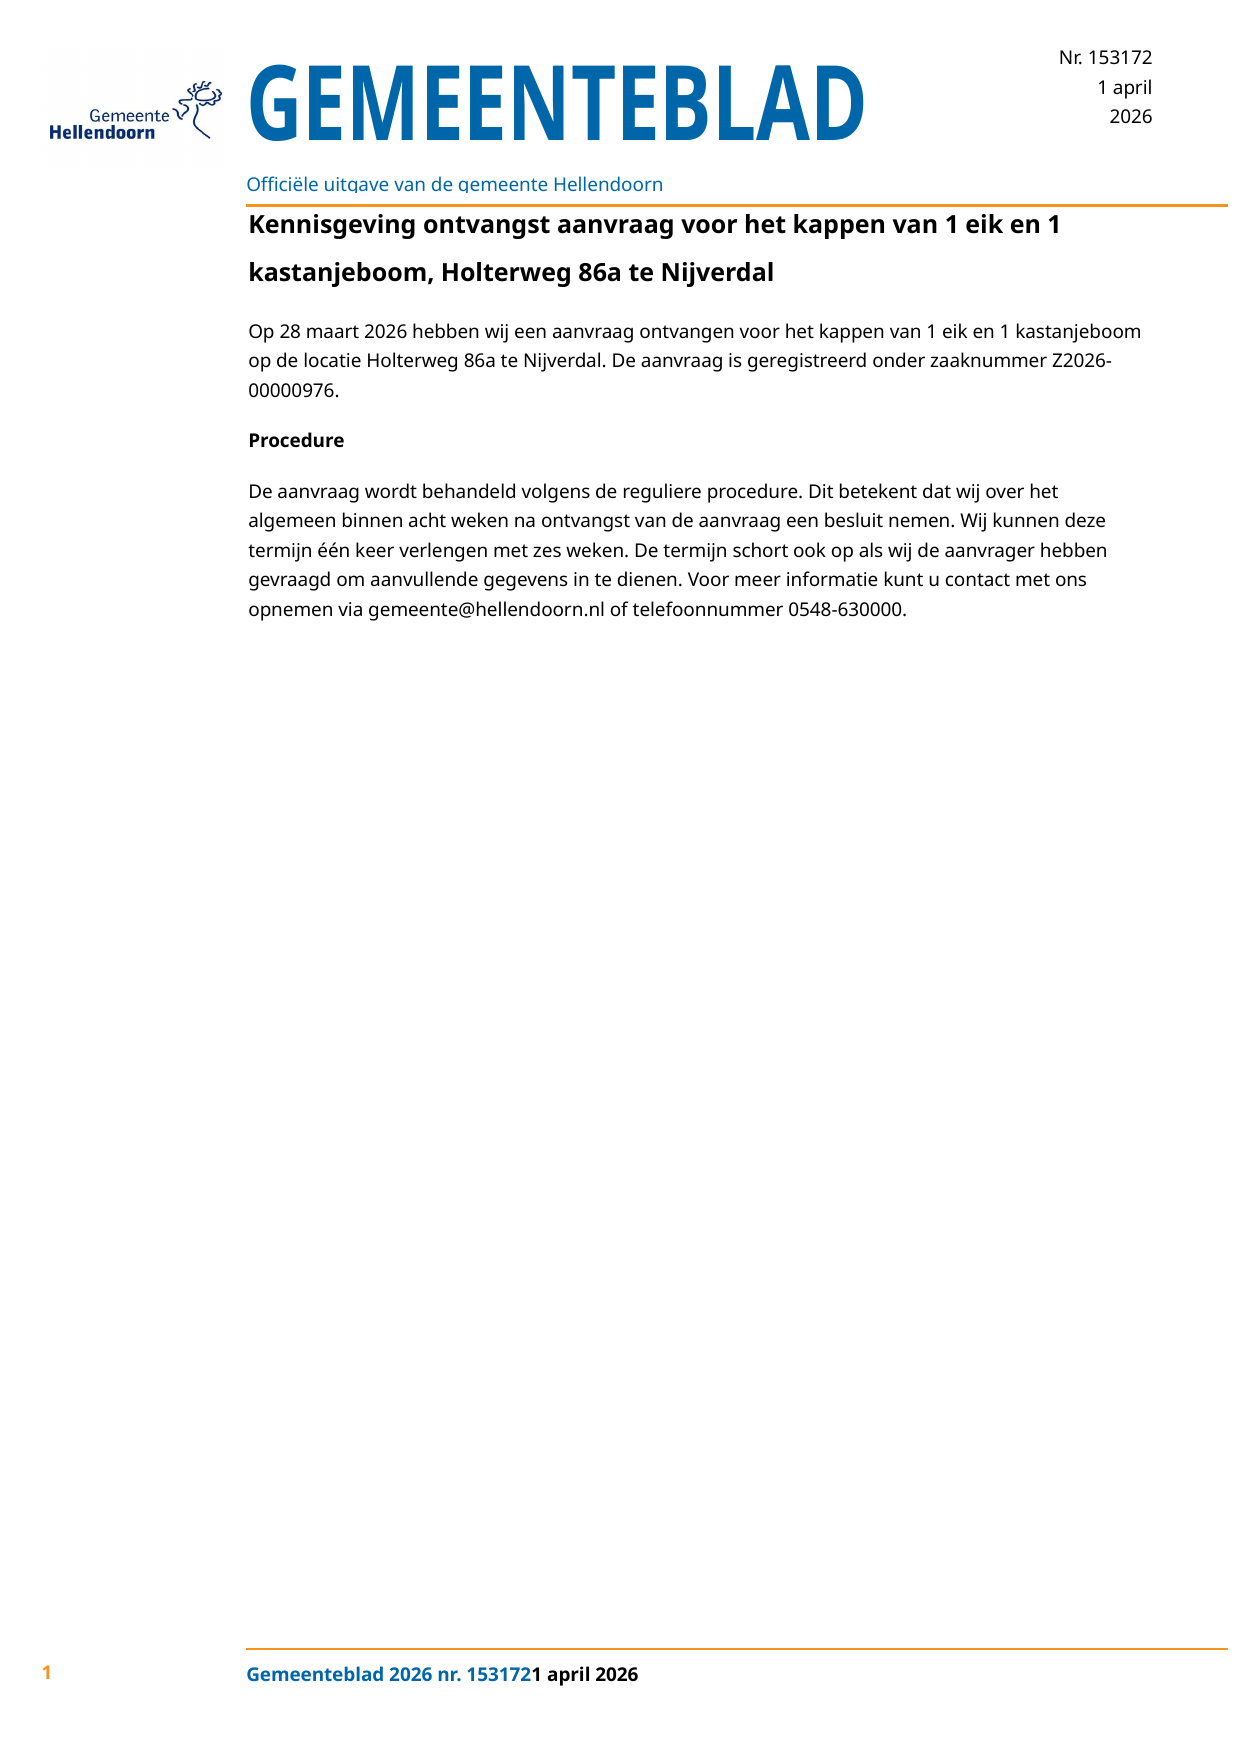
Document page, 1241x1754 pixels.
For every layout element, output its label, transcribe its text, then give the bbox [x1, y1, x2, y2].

picture [41, 47, 231, 172]
text De aanvraag wordt behandeld volgens de reguliere procedure. Dit betekent dat wij over het algemeen binnen acht weken na ontvangst van de aanvraag een besluit nemen. Wij kunnen deze termijn één keer verlengen met zes weken. De termijn schort ook op als wij de aanvrager hebben gevraagd om aanvullende gegevens in te dienen. Voor meer informatie kunt u contact met ons opnemen via gemeente@hellendoorn.nl of telefoonnummer 0548-630000. [248, 478, 1152, 622]
text Procedure [248, 427, 1152, 453]
text Op 28 maart 2026 hebben wij een aanvraag ontvangen voor het kappen van 1 eik en 1 kastanjeboom op de locatie Holterweg 86a te Nijverdal. De aanvraag is geregistreerd onder zaaknummer Z2026-00000976. [248, 318, 1152, 403]
text Kennisgeving ontvangst aanvraag voor het kappen van 1 eik en 1 kastanjeboom, Holterweg 86a te Nijverdal [248, 207, 1152, 288]
